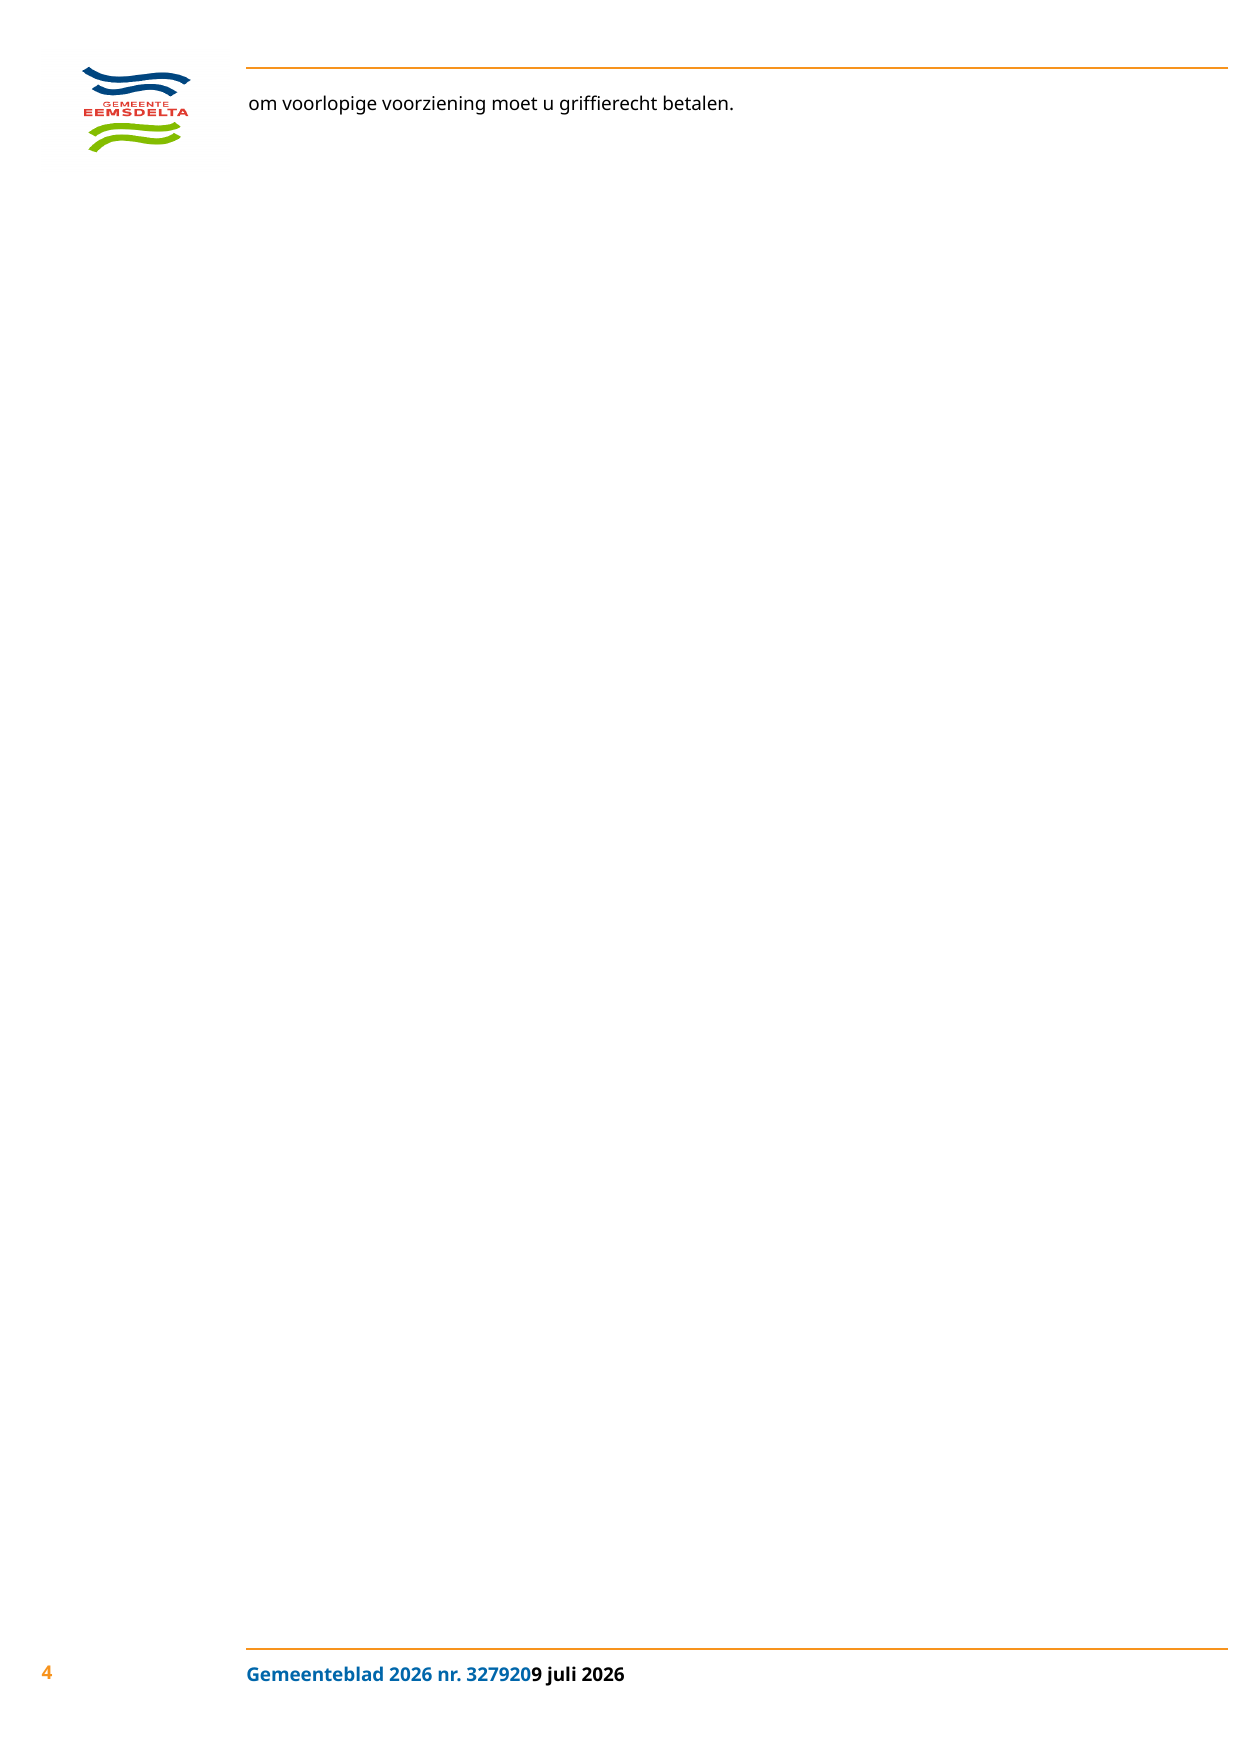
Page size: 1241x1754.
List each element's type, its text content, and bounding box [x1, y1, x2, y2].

picture [41, 47, 231, 172]
text om voorlopige voorziening moet u griffierecht betalen. [248, 95, 1152, 114]
